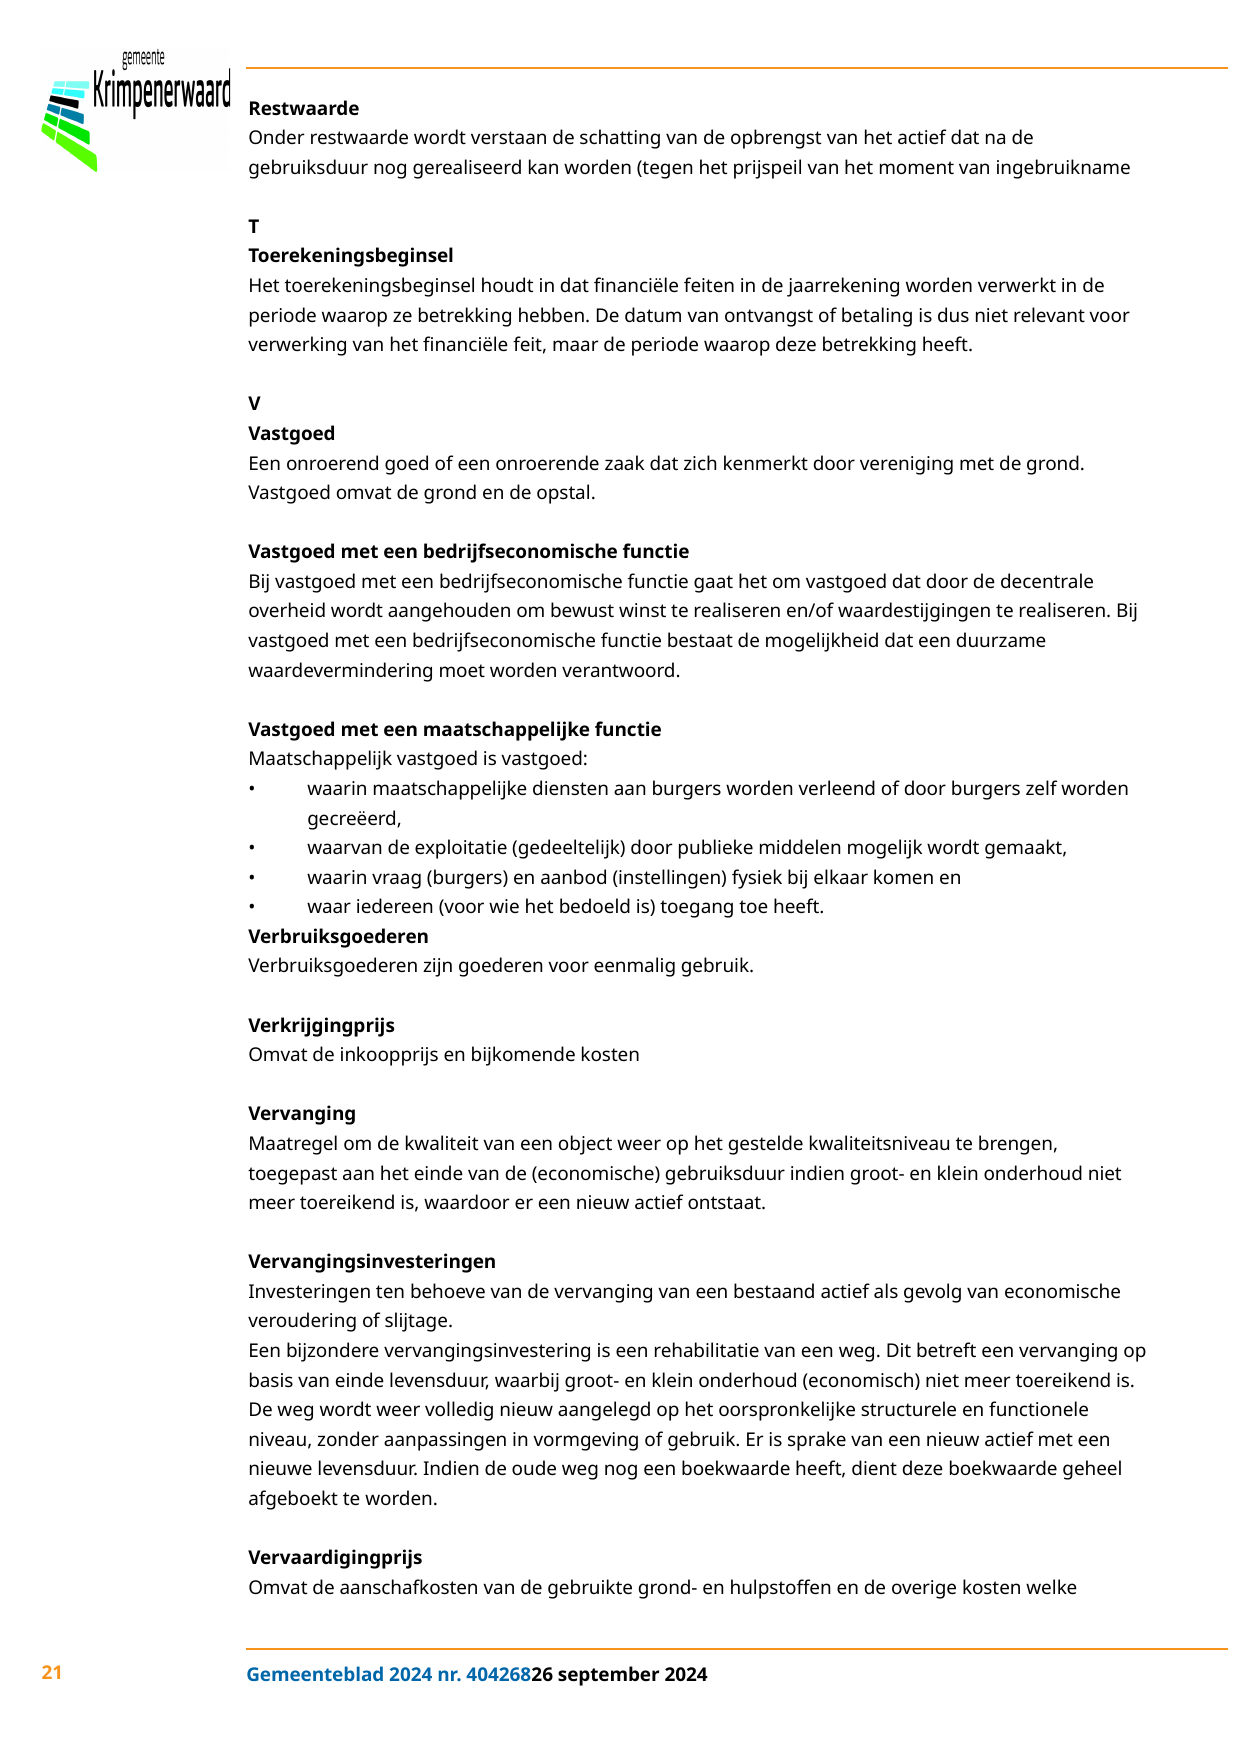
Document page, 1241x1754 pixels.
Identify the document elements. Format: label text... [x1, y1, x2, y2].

text Vervanging [248, 1101, 1152, 1126]
text Bij vastgoed met een bedrijfseconomische functie gaat het om vastgoed dat door de decentrale overheid wordt aangehouden om bewust winst te realiseren en/of waardestijgingen te realiseren. Bij vastgoed met een bedrijfseconomische functie bestaat de mogelijkheid dat een duurzame waardevermindering moet worden verantwoord. [248, 568, 1152, 683]
text Onder restwaarde wordt verstaan de schatting van de opbrengst van het actief dat na de gebruiksduur nog gerealiseerd kan worden (tegen het prijspeil van het moment van ingebruikname [248, 124, 1152, 180]
text Omvat de inkoopprijs en bijkomende kosten [248, 1041, 1152, 1067]
text Een onroerend goed of een onroerende zaak dat zich kenmerkt door vereniging met de grond. Vastgoed omvat de grond en de opstal. [248, 450, 1152, 505]
list waarvan de exploitatie (gedeeltelijk) door publieke middelen mogelijk wordt gemaakt, [248, 834, 1152, 860]
list waarin maatschappelijke diensten aan burgers worden verleend of door burgers zelf worden gecreëerd, [248, 775, 1152, 831]
text Het toerekeningsbeginsel houdt in dat financiële feiten in de jaarrekening worden verwerkt in de periode waarop ze betrekking hebben. De datum van ontvangst of betaling is dus niet relevant voor verwerking van het financiële feit, maar de periode waarop deze betrekking heeft. [248, 272, 1152, 357]
list waar iedereen (voor wie het bedoeld is) toegang toe heeft. [248, 893, 1152, 919]
list waarin vraag (burgers) en aanbod (instellingen) fysiek bij elkaar komen en [248, 864, 1152, 890]
text Vastgoed [248, 420, 1152, 446]
text Verkrijgingprijs [248, 1012, 1152, 1038]
text Verbruiksgoederen zijn goederen voor eenmalig gebruik. [248, 953, 1152, 978]
text Maatschappelijk vastgoed is vastgoed: [248, 746, 1152, 771]
text Vastgoed met een bedrijfseconomische functie [248, 538, 1152, 564]
text Toerekeningsbeginsel [248, 243, 1152, 268]
text Omvat de aanschafkosten van de gebruikte grond- en hulpstoffen en de overige kosten welke [248, 1574, 1152, 1600]
text T [248, 213, 1152, 239]
text Vervaardigingprijs [248, 1544, 1152, 1570]
text Een bijzondere vervangingsinvestering is een rehabilitatie van een weg. Dit betreft een vervanging op basis van einde levensduur, waarbij groot- en klein onderhoud (economisch) niet meer toereikend is. De weg wordt weer volledig nieuw aangelegd op het oorspronkelijke structurele en functionele niveau, zonder aanpassingen in vormgeving of gebruik. Er is sprake van een nieuw actief met een nieuwe levensduur. Indien de oude weg nog een boekwaarde heeft, dient deze boekwaarde geheel afgeboekt te worden. [248, 1337, 1152, 1511]
text Investeringen ten behoeve van de vervanging van een bestaand actief als gevolg van economische veroudering of slijtage. [248, 1278, 1152, 1333]
text Vastgoed met een maatschappelijke functie [248, 716, 1152, 742]
text Vervangingsinvesteringen [248, 1248, 1152, 1274]
text Maatregel om de kwaliteit van een object weer op het gestelde kwaliteitsniveau te brengen, toegepast aan het einde van de (economische) gebruiksduur indien groot- en klein onderhoud niet meer toereikend is, waardoor er een nieuw actief ontstaat. [248, 1130, 1152, 1215]
text Verbruiksgoederen [248, 923, 1152, 949]
text V [248, 391, 1152, 416]
picture [41, 47, 231, 172]
text Restwaarde [248, 95, 1152, 121]
